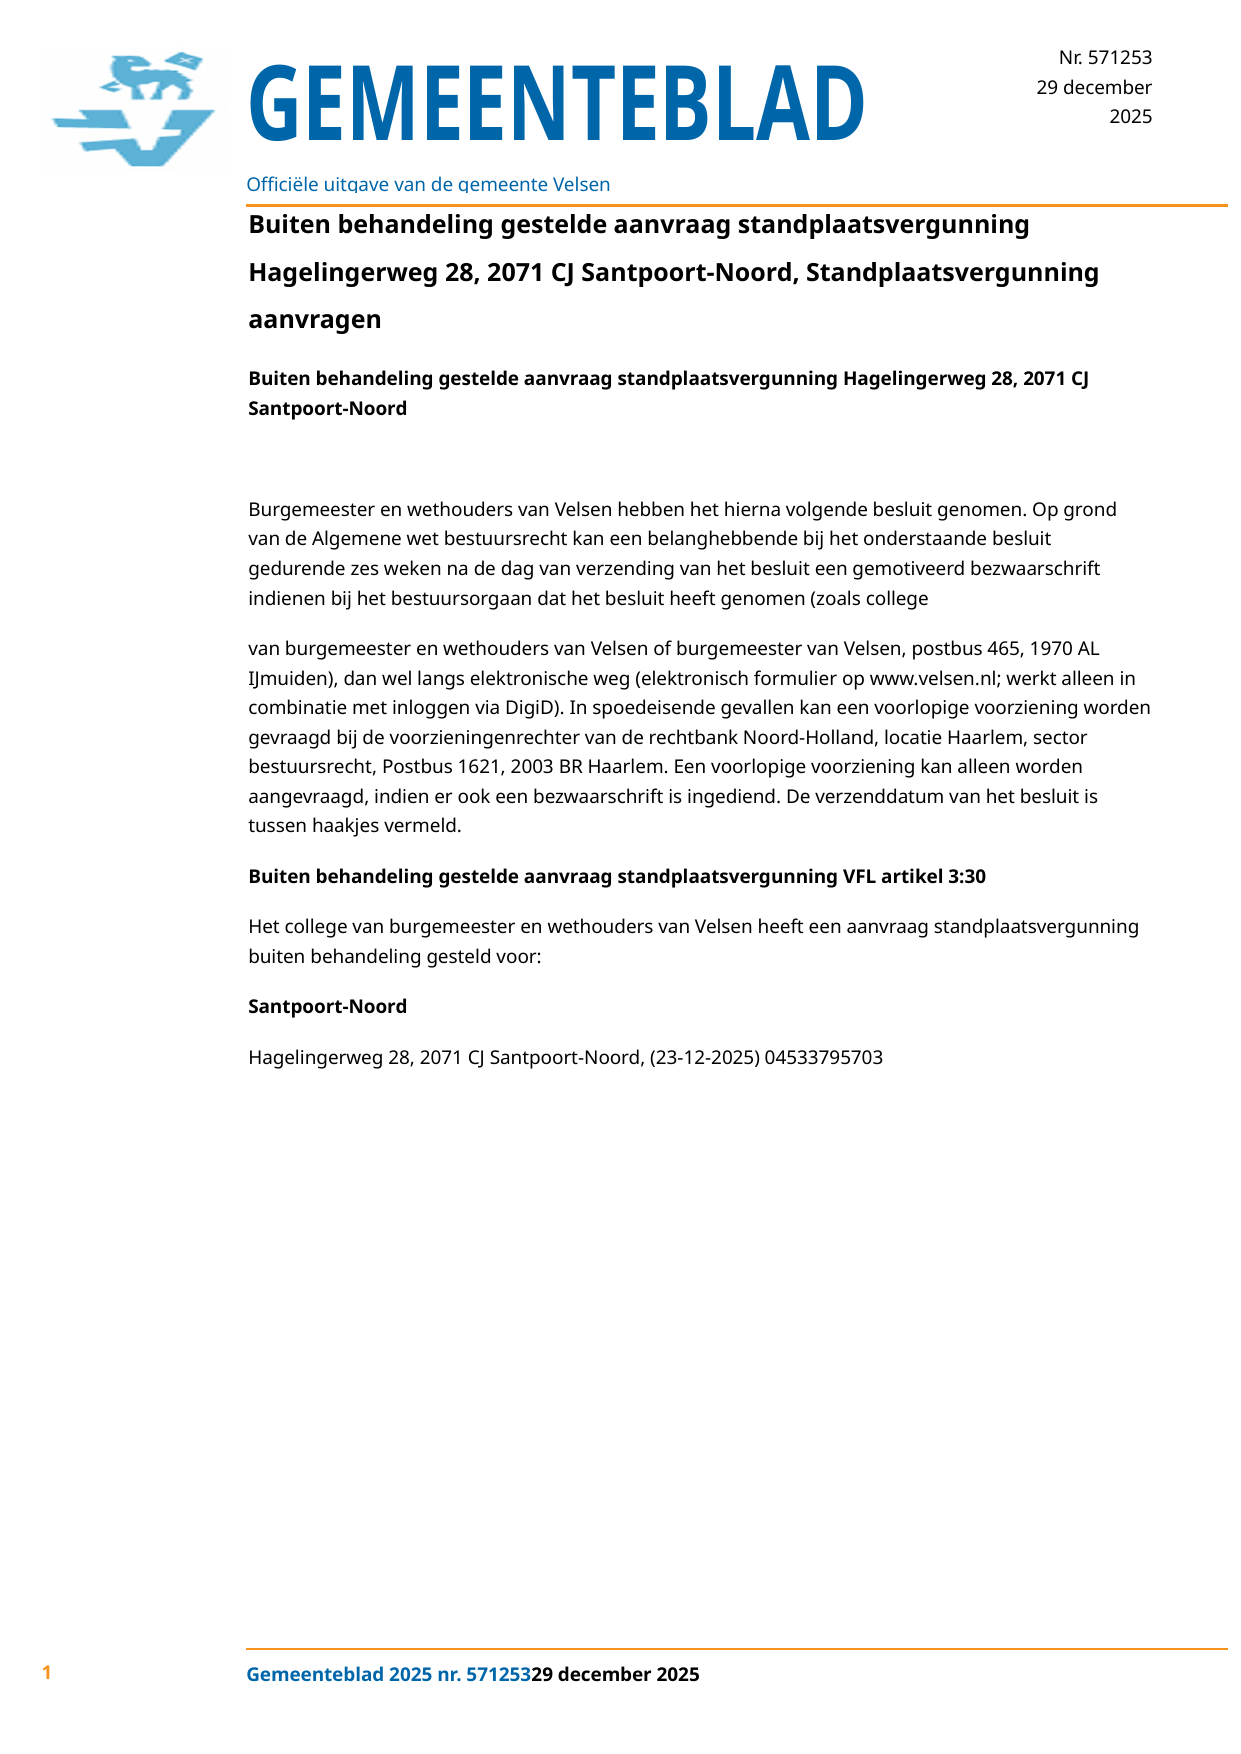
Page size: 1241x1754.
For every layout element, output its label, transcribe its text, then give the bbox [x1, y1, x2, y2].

text Hagelingerweg 28, 2071 CJ Santpoort-Noord, (23-12-2025) 04533795703 [248, 1044, 1152, 1069]
text van burgemeester en wethouders van Velsen of burgemeester van Velsen, postbus 465, 1970 AL IJmuiden), dan wel langs elektronische weg (elektronisch formulier op www.velsen.nl; werkt alleen in combinatie met inloggen via DigiD). In spoedeisende gevallen kan een voorlopige voorziening worden gevraagd bij de voorzieningenrechter van de rechtbank Noord-Holland, locatie Haarlem, sector bestuursrecht, Postbus 1621, 2003 BR Haarlem. Een voorlopige voorziening kan alleen worden aangevraagd, indien er ook een bezwaarschrift is ingediend. De verzenddatum van het besluit is tussen haakjes vermeld. [248, 635, 1152, 838]
text Burgemeester en wethouders van Velsen hebben het hierna volgende besluit genomen. Op grond van de Algemene wet bestuursrecht kan een belanghebbende bij het onderstaande besluit gedurende zes weken na de dag van verzending van het besluit een gemotiveerd bezwaarschrift indienen bij het bestuursorgaan dat het besluit heeft genomen (zoals college [248, 496, 1152, 610]
text Buiten behandeling gestelde aanvraag standplaatsvergunning VFL artikel 3:30 [248, 863, 1152, 889]
text Buiten behandeling gestelde aanvraag standplaatsvergunning Hagelingerweg 28, 2071 CJ Santpoort-Noord, Standplaatsvergunning aanvragen [248, 207, 1152, 336]
picture [41, 47, 231, 172]
text Santpoort-Noord [248, 993, 1152, 1019]
text Buiten behandeling gestelde aanvraag standplaatsvergunning Hagelingerweg 28, 2071 CJ Santpoort-Noord [248, 366, 1152, 421]
text Het college van burgemeester en wethouders van Velsen heeft een aanvraag standplaatsvergunning buiten behandeling gesteld voor: [248, 913, 1152, 969]
